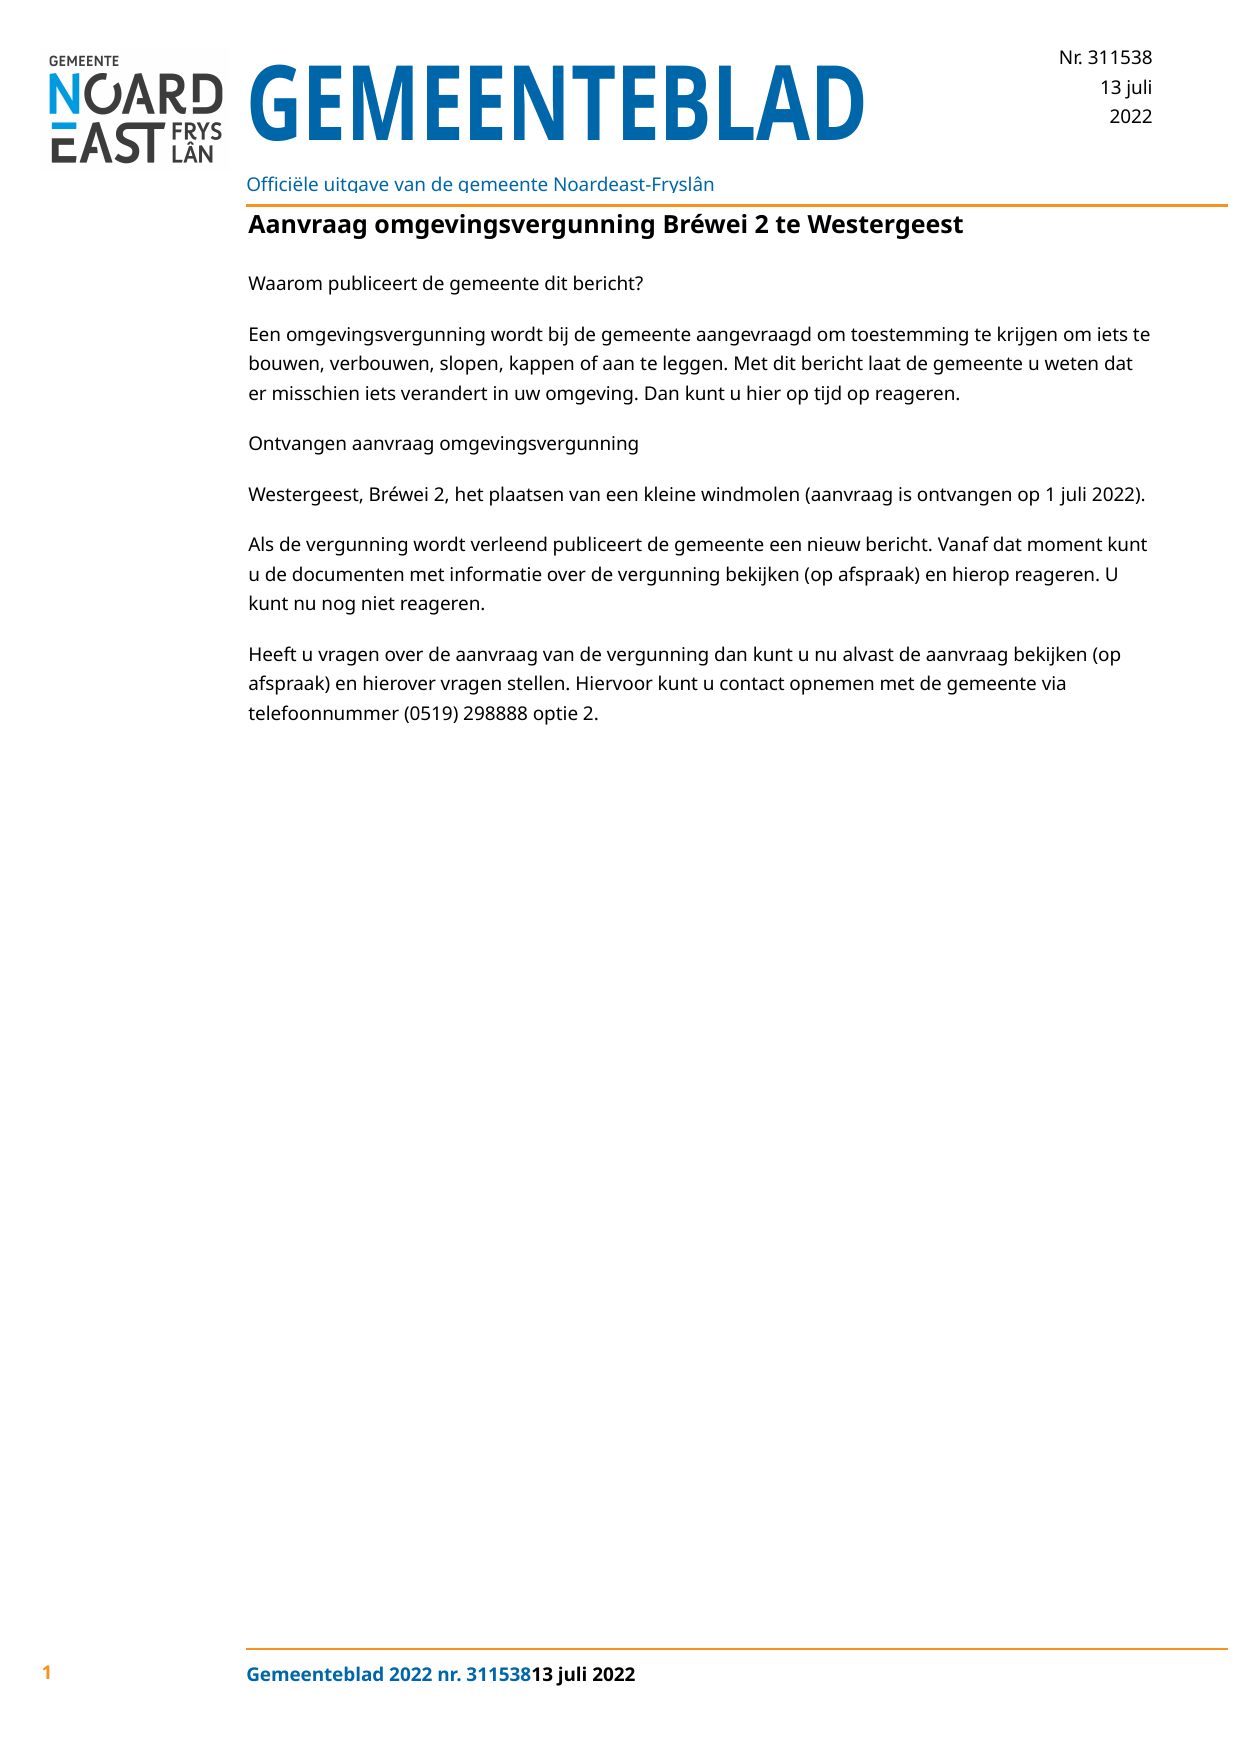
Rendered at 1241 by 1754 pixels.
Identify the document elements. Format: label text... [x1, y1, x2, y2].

picture [41, 47, 231, 172]
text Waarom publiceert de gemeente dit bericht? [248, 270, 1152, 296]
text Als de vergunning wordt verleend publiceert de gemeente een nieuw bericht. Vanaf dat moment kunt u de documenten met informatie over de vergunning bekijken (op afspraak) en hierop reageren. U kunt nu nog niet reageren. [248, 531, 1152, 616]
text Heeft u vragen over de aanvraag van de vergunning dan kunt u nu alvast de aanvraag bekijken (op afspraak) en hierover vragen stellen. Hiervoor kunt u contact opnemen met de gemeente via telefoonnummer (0519) 298888 optie 2. [248, 641, 1152, 726]
text Ontvangen aanvraag omgevingsvergunning [248, 430, 1152, 456]
text Westergeest, Bréwei 2, het plaatsen van een kleine windmolen (aanvraag is ontvangen op 1 juli 2022). [248, 481, 1152, 506]
text Een omgevingsvergunning wordt bij de gemeente aangevraagd om toestemming te krijgen om iets te bouwen, verbouwen, slopen, kappen of aan te leggen. Met dit bericht laat de gemeente u weten dat er misschien iets verandert in uw omgeving. Dan kunt u hier op tijd op reageren. [248, 321, 1152, 406]
text Aanvraag omgevingsvergunning Bréwei 2 te Westergeest [248, 207, 1152, 241]
